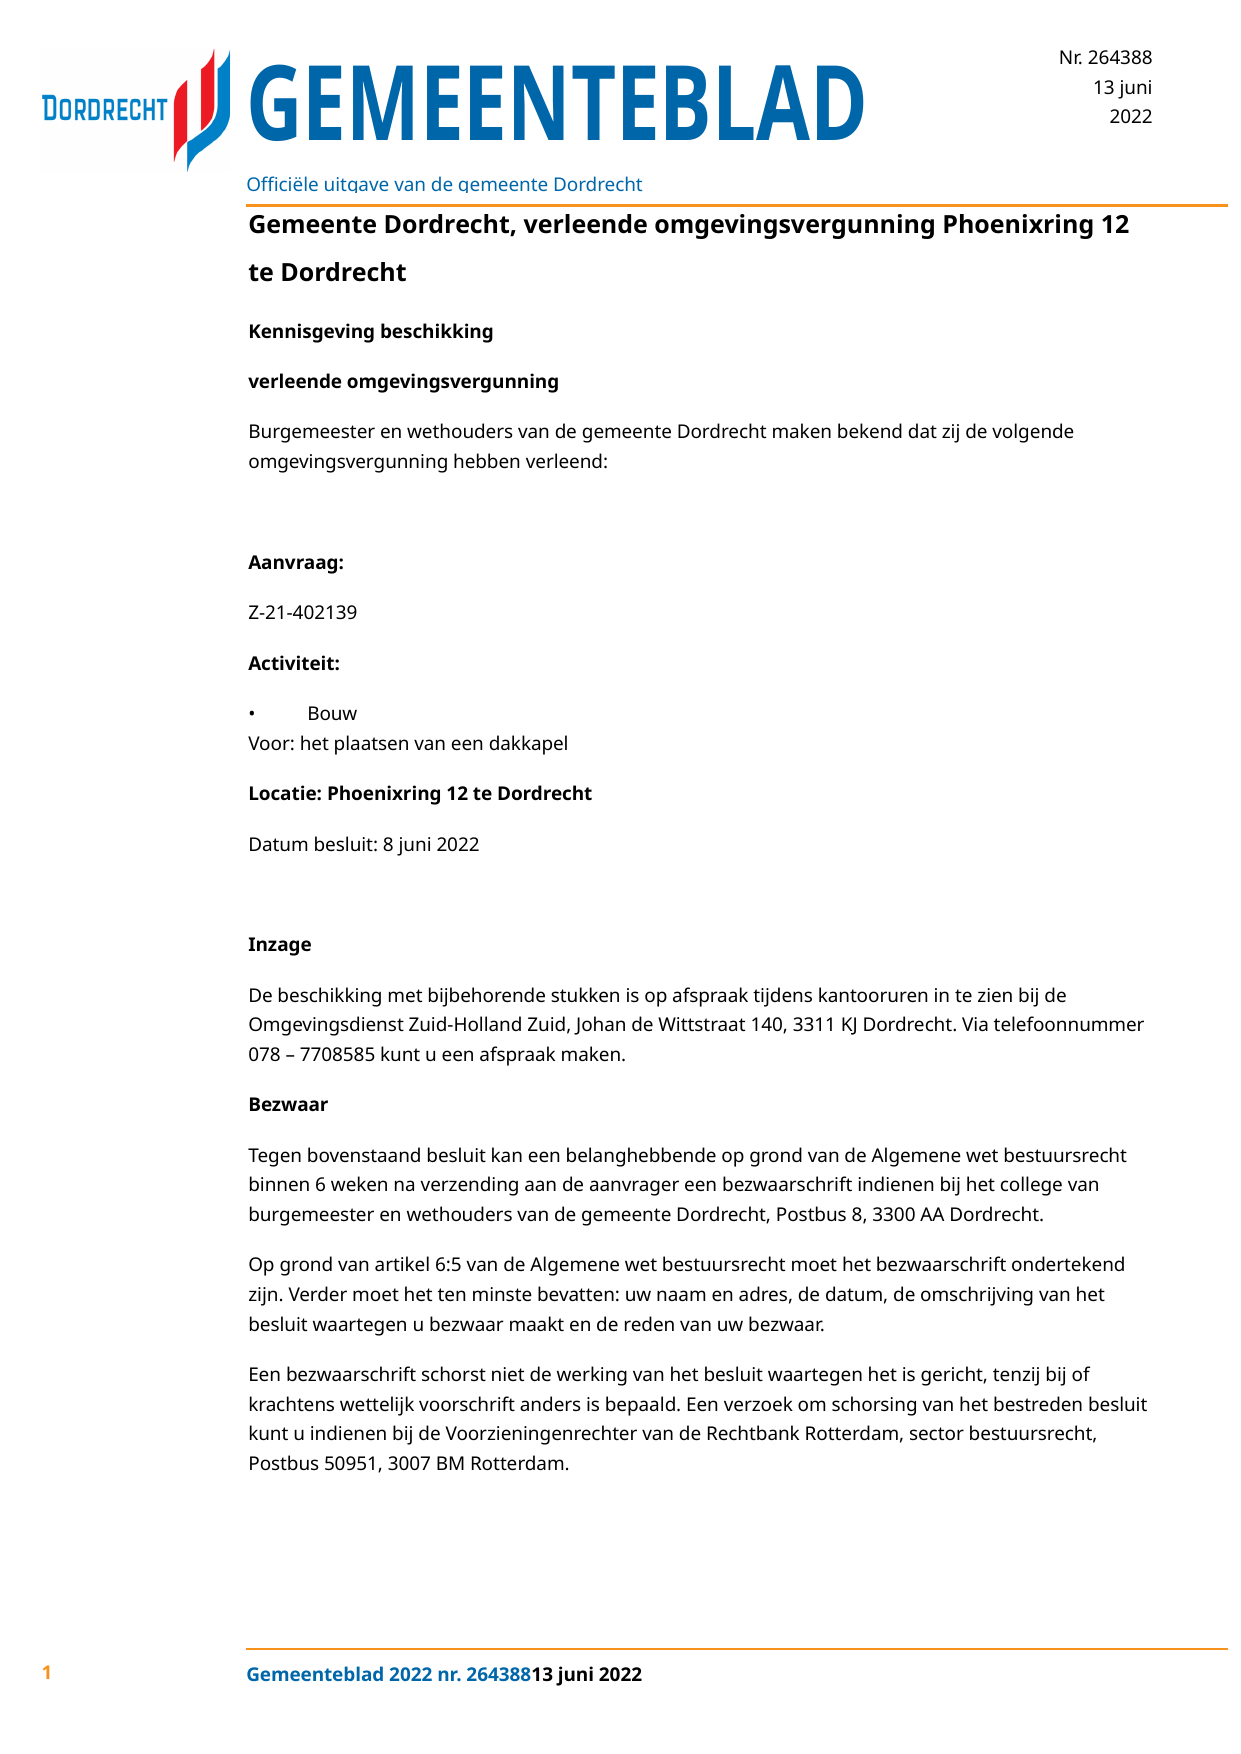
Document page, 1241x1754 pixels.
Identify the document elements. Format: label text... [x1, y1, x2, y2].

text Datum besluit: 8 juni 2022 [248, 831, 1152, 857]
text Gemeente Dordrecht, verleende omgevingsvergunning Phoenixring 12 te Dordrecht [248, 207, 1152, 288]
text Activiteit: [248, 650, 1152, 676]
text Locatie: Phoenixring 12 te Dordrecht [248, 780, 1152, 806]
text Kennisgeving beschikking [248, 318, 1152, 344]
text verleende omgevingsvergunning [248, 368, 1152, 394]
text Voor: het plaatsen van een dakkapel [248, 730, 1152, 756]
text Een bezwaarschrift schorst niet de werking van het besluit waartegen het is gericht, tenzij bij of krachtens wettelijk voorschrift anders is bepaald. Een verzoek om schorsing van het bestreden besluit kunt u indienen bij de Voorzieningenrechter van de Rechtbank Rotterdam, sector bestuursrecht, Postbus 50951, 3007 BM Rotterdam. [248, 1361, 1152, 1476]
text Bezwaar [248, 1092, 1152, 1117]
text Tegen bovenstaand besluit kan een belanghebbende op grond van de Algemene wet bestuursrecht binnen 6 weken na verzending aan de aanvrager een bezwaarschrift indienen bij het college van burgemeester en wethouders van de gemeente Dordrecht, Postbus 8, 3300 AA Dordrecht. [248, 1142, 1152, 1227]
text Aanvraag: [248, 549, 1152, 575]
text Z-21-402139 [248, 599, 1152, 625]
text Op grond van artikel 6:5 van de Algemene wet bestuursrecht moet het bezwaarschrift ondertekend zijn. Verder moet het ten minste bevatten: uw naam en adres, de datum, de omschrijving van het besluit waartegen u bezwaar maakt en de reden van uw bezwaar. [248, 1252, 1152, 1337]
text De beschikking met bijbehorende stukken is op afspraak tijdens kantooruren in te zien bij de Omgevingsdienst Zuid-Holland Zuid, Johan de Wittstraat 140, 3311 KJ Dordrecht. Via telefoonnummer 078 – 7708585 kunt u een afspraak maken. [248, 982, 1152, 1067]
list Bouw [248, 700, 1152, 726]
text Burgemeester en wethouders van de gemeente Dordrecht maken bekend dat zij de volgende omgevingsvergunning hebben verleend: [248, 419, 1152, 474]
text Inzage [248, 932, 1152, 957]
picture [41, 47, 231, 172]
